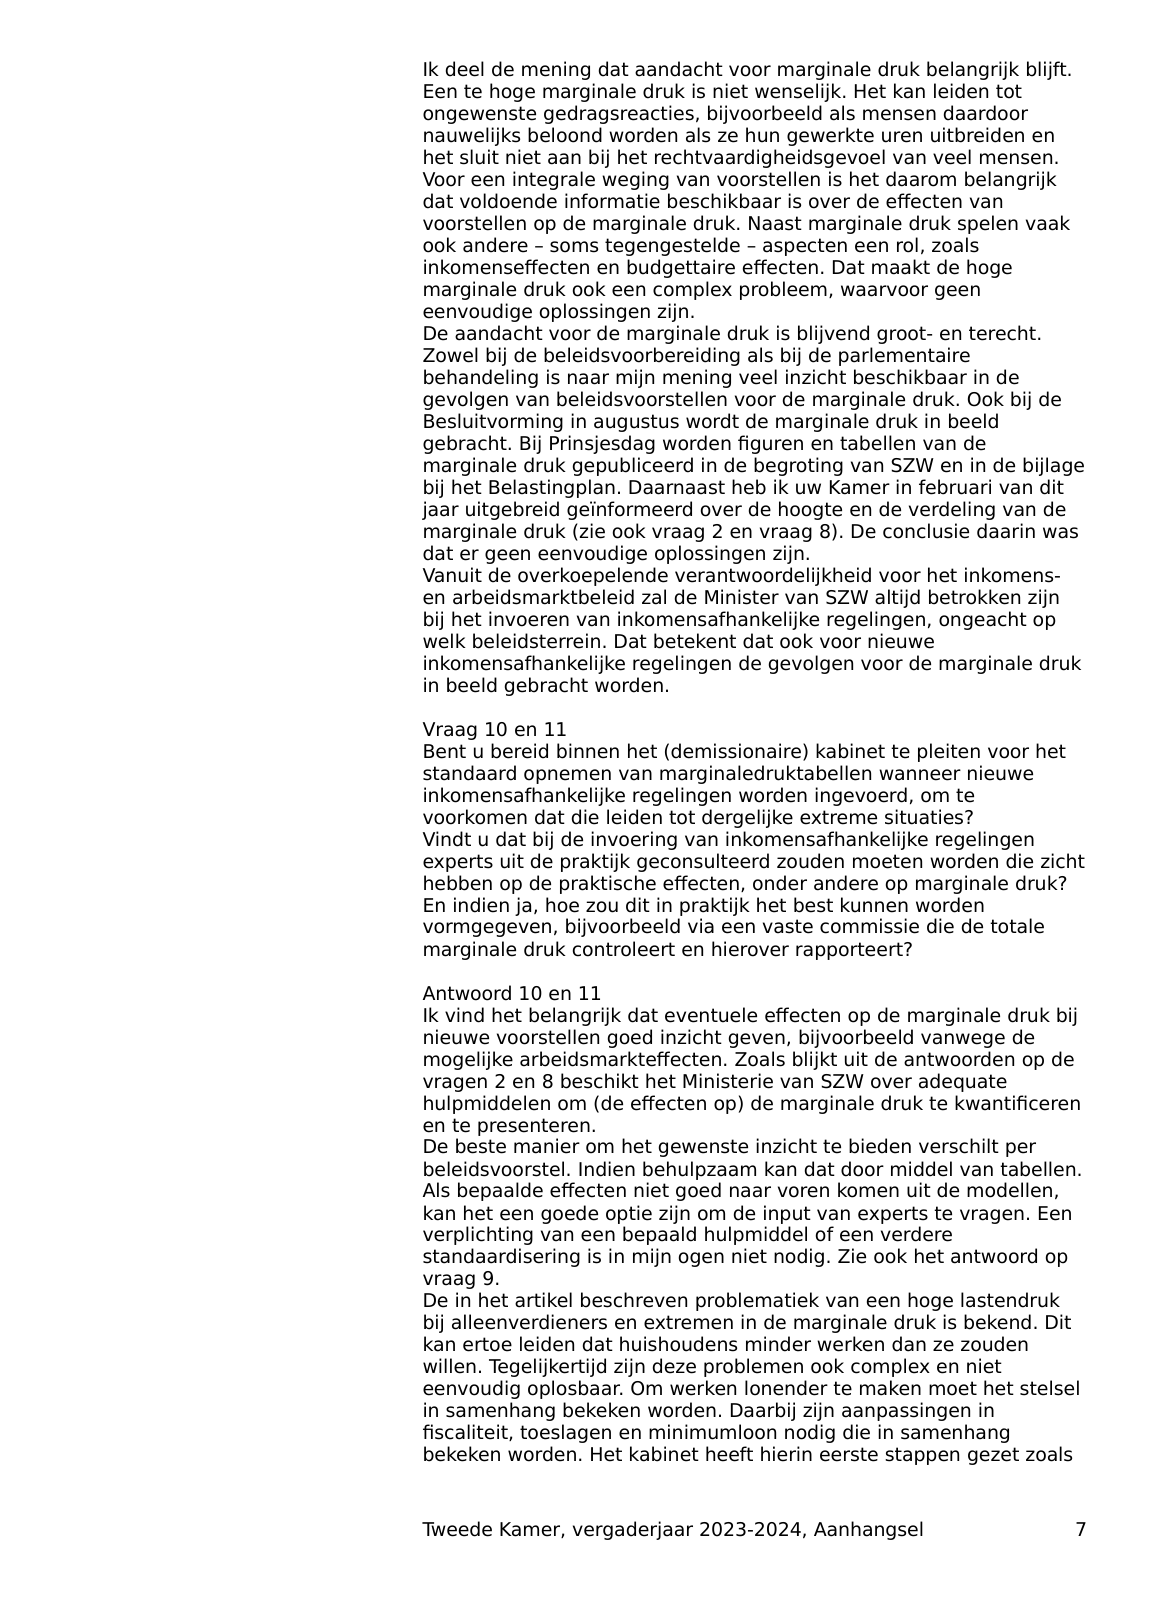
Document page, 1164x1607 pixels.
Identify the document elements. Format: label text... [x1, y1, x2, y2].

text De beste manier om het gewenste inzicht te bieden verschilt per beleidsvoorstel. Indien behulpzaam kan dat door middel van tabellen. Als bepaalde effecten niet goed naar voren komen uit de modellen, kan het een goede optie zijn om de input van experts te vragen. Een verplichting van een bepaald hulpmiddel of een verdere standaardisering is in mijn ogen niet nodig. Zie ook het antwoord op vraag 9. [422, 1136, 1087, 1290]
text Vindt u dat bij de invoering van inkomensafhankelijke regelingen experts uit de praktijk geconsulteerd zouden moeten worden die zicht hebben op de praktische effecten, onder andere op marginale druk? En indien ja, hoe zou dit in praktijk het best kunnen worden vormgegeven, bijvoorbeeld via een vaste commissie die de totale marginale druk controleert en hierover rapporteert? [422, 828, 1087, 960]
text De aandacht voor de marginale druk is blijvend groot- en terecht. Zowel bij de beleidsvoorbereiding als bij de parlementaire behandeling is naar mijn mening veel inzicht beschikbaar in de gevolgen van beleidsvoorstellen voor de marginale druk. Ook bij de Besluitvorming in augustus wordt de marginale druk in beeld gebracht. Bij Prinsjesdag worden figuren en tabellen van de marginale druk gepubliceerd in de begroting van SZW en in de bijlage bij het Belastingplan. Daarnaast heb ik uw Kamer in februari van dit jaar uitgebreid geïnformeerd over de hoogte en de verdeling van de marginale druk (zie ook vraag 2 en vraag 8). De conclusie daarin was dat er geen eenvoudige oplossingen zijn. [422, 323, 1087, 564]
text De in het artikel beschreven problematiek van een hoge lastendruk bij alleenverdieners en extremen in de marginale druk is bekend. Dit kan ertoe leiden dat huishoudens minder werken dan ze zouden willen. Tegelijkertijd zijn deze problemen ook complex en niet eenvoudig oplosbaar. Om werken lonender te maken moet het stelsel in samenhang bekeken worden. Daarbij zijn aanpassingen in fiscaliteit, toeslagen en minimumloon nodig die in samenhang bekeken worden. Het kabinet heeft hierin eerste stappen gezet zoals [422, 1290, 1087, 1466]
text Antwoord 10 en 11 [422, 983, 1087, 1004]
text Vanuit de overkoepelende verantwoordelijkheid voor het inkomens- en arbeidsmarktbeleid zal de Minister van SZW altijd betrokken zijn bij het invoeren van inkomensafhankelijke regelingen, ongeacht op welk beleidsterrein. Dat betekent dat ook voor nieuwe inkomensafhankelijke regelingen de gevolgen voor de marginale druk in beeld gebracht worden. [422, 564, 1087, 696]
text Vraag 10 en 11 [422, 719, 1087, 741]
text Ik deel de mening dat aandacht voor marginale druk belangrijk blijft. Een te hoge marginale druk is niet wenselijk. Het kan leiden tot ongewenste gedragsreacties, bijvoorbeeld als mensen daardoor nauwelijks beloond worden als ze hun gewerkte uren uitbreiden en het sluit niet aan bij het rechtvaardigheidsgevoel van veel mensen. Voor een integrale weging van voorstellen is het daarom belangrijk dat voldoende informatie beschikbaar is over de effecten van voorstellen op de marginale druk. Naast marginale druk spelen vaak ook andere – soms tegengestelde – aspecten een rol, zoals inkomenseffecten en budgettaire effecten. Dat maakt de hoge marginale druk ook een complex probleem, waarvoor geen eenvoudige oplossingen zijn. [422, 59, 1087, 323]
text Bent u bereid binnen het (demissionaire) kabinet te pleiten voor het standaard opnemen van marginaledruktabellen wanneer nieuwe inkomensafhankelijke regelingen worden ingevoerd, om te voorkomen dat die leiden tot dergelijke extreme situaties? [422, 741, 1087, 828]
text Ik vind het belangrijk dat eventuele effecten op de marginale druk bij nieuwe voorstellen goed inzicht geven, bijvoorbeeld vanwege de mogelijke arbeidsmarkteffecten. Zoals blijkt uit de antwoorden op de vragen 2 en 8 beschikt het Ministerie van SZW over adequate hulpmiddelen om (de effecten op) de marginale druk te kwantificeren en te presenteren. [422, 1004, 1087, 1136]
